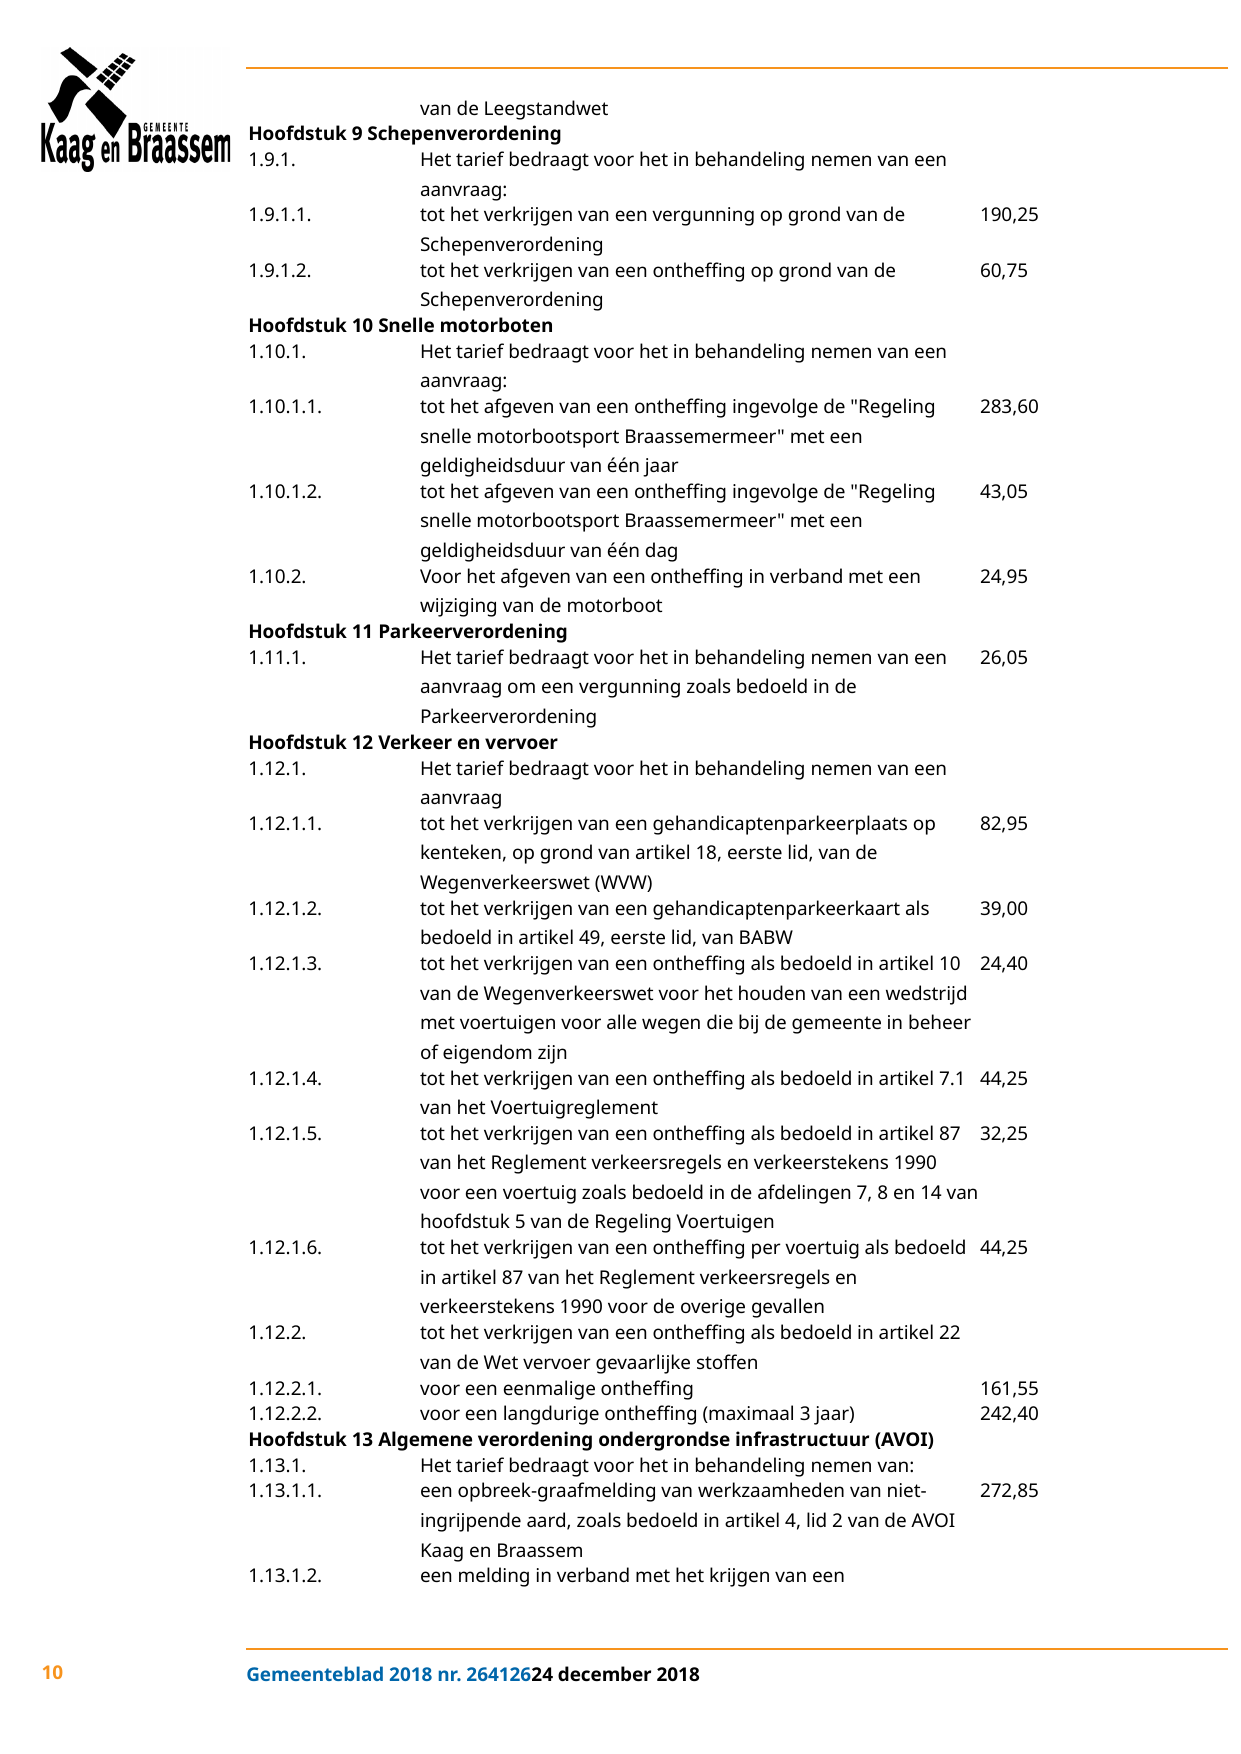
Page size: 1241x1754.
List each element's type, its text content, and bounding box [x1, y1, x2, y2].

table_cell 44,25 [980, 1235, 1152, 1319]
table_cell Het tarief bedraagt voor het in behandeling nemen van: [420, 1452, 980, 1478]
table_cell [980, 755, 1152, 810]
table_cell 1.12.2. [248, 1319, 420, 1375]
table_cell 272,85 [980, 1478, 1152, 1562]
table_cell [248, 95, 420, 121]
table_cell 1.13.1. [248, 1452, 420, 1478]
table_cell 1.12.1.3. [248, 950, 420, 1065]
table_cell Het tarief bedraagt voor het in behandeling nemen van een aanvraag [420, 755, 980, 810]
table_cell 1.9.1. [248, 146, 420, 202]
table_cell tot het verkrijgen van een ontheffing als bedoeld in artikel 87 van het Reglement verkeersregels en verkeerstekens 1990 voor een voertuig zoals bedoeld in de afdelingen 7, 8 en 14 van hoofdstuk 5 van de Regeling Voertuigen [420, 1120, 980, 1234]
table_cell 1.12.1.1. [248, 810, 420, 895]
table_cell Hoofdstuk 10 Snelle motorboten [248, 312, 1152, 338]
table_cell 1.10.2. [248, 563, 420, 618]
table_cell 60,75 [980, 257, 1152, 312]
table_cell voor een eenmalige ontheffing [420, 1375, 980, 1400]
table_cell voor een langdurige ontheffing (maximaal 3 jaar) [420, 1400, 980, 1426]
table_cell 1.12.1.4. [248, 1065, 420, 1120]
table_cell Hoofdstuk 13 Algemene verordening ondergrondse infrastructuur (AVOI) [248, 1426, 1152, 1452]
table_cell 242,40 [980, 1400, 1152, 1426]
table_cell 1.11.1. [248, 644, 420, 729]
table_cell 1.13.1.2. [248, 1563, 420, 1588]
table_cell een opbreek-graafmelding van werkzaamheden van niet-ingrijpende aard, zoals bedoeld in artikel 4, lid 2 van de AVOI Kaag en Braassem [420, 1478, 980, 1562]
table_cell 283,60 [980, 393, 1152, 478]
table_cell tot het verkrijgen van een gehandicaptenparkeerplaats op kenteken, op grond van artikel 18, eerste lid, van de Wegenverkeerswet (WVW) [420, 810, 980, 895]
table_cell 26,05 [980, 644, 1152, 729]
table_cell Hoofdstuk 9 Schepenverordening [248, 121, 1152, 146]
table_cell 1.13.1.1. [248, 1478, 420, 1562]
table_cell 1.12.1.5. [248, 1120, 420, 1234]
table_cell 1.12.1.2. [248, 895, 420, 950]
table_cell 1.10.1.2. [248, 478, 420, 563]
picture [41, 47, 231, 172]
table_cell 32,25 [980, 1120, 1152, 1234]
table_cell 1.10.1.1. [248, 393, 420, 478]
table_cell Voor het afgeven van een ontheffing in verband met een wijziging van de motorboot [420, 563, 980, 618]
table_cell [980, 338, 1152, 393]
table_cell tot het verkrijgen van een ontheffing als bedoeld in artikel 10 van de Wegenverkeerswet voor het houden van een wedstrijd met voertuigen voor alle wegen die bij de gemeente in beheer of eigendom zijn [420, 950, 980, 1065]
table_cell Hoofdstuk 11 Parkeerverordening [248, 618, 1152, 644]
table_cell van de Leegstandwet [420, 95, 980, 121]
table_cell [980, 1319, 1152, 1375]
table_cell tot het verkrijgen van een ontheffing per voertuig als bedoeld in artikel 87 van het Reglement verkeersregels en verkeerstekens 1990 voor de overige gevallen [420, 1235, 980, 1319]
table_cell tot het verkrijgen van een ontheffing als bedoeld in artikel 22 van de Wet vervoer gevaarlijke stoffen [420, 1319, 980, 1375]
table_cell tot het afgeven van een ontheffing ingevolge de "Regeling snelle motorbootsport Braassemermeer" met een geldigheidsduur van één dag [420, 478, 980, 563]
table_cell 1.9.1.1. [248, 202, 420, 257]
table_cell een melding in verband met het krijgen van een [420, 1563, 980, 1588]
table_cell Het tarief bedraagt voor het in behandeling nemen van een aanvraag om een vergunning zoals bedoeld in de Parkeerverordening [420, 644, 980, 729]
table_cell [980, 1452, 1152, 1478]
table_cell tot het verkrijgen van een vergunning op grond van de Schepenverordening [420, 202, 980, 257]
table_cell 1.9.1.2. [248, 257, 420, 312]
table_cell 39,00 [980, 895, 1152, 950]
table_cell 43,05 [980, 478, 1152, 563]
table_cell 1.10.1. [248, 338, 420, 393]
table_cell 1.12.1.6. [248, 1235, 420, 1319]
table_cell tot het afgeven van een ontheffing ingevolge de "Regeling snelle motorbootsport Braassemermeer" met een geldigheidsduur van één jaar [420, 393, 980, 478]
table_cell 24,95 [980, 563, 1152, 618]
table_cell 1.12.1. [248, 755, 420, 810]
table_cell 24,40 [980, 950, 1152, 1065]
table_cell tot het verkrijgen van een ontheffing als bedoeld in artikel 7.1 van het Voertuigreglement [420, 1065, 980, 1120]
table_cell 82,95 [980, 810, 1152, 895]
table_cell tot het verkrijgen van een ontheffing op grond van de Schepenverordening [420, 257, 980, 312]
table_cell 190,25 [980, 202, 1152, 257]
table_cell [980, 146, 1152, 202]
table_cell [980, 95, 1152, 121]
table_cell 1.12.2.1. [248, 1375, 420, 1400]
table_cell [980, 1563, 1152, 1588]
table_cell 161,55 [980, 1375, 1152, 1400]
table_cell 44,25 [980, 1065, 1152, 1120]
table_cell Hoofdstuk 12 Verkeer en vervoer [248, 729, 1152, 755]
table_cell 1.12.2.2. [248, 1400, 420, 1426]
table_cell tot het verkrijgen van een gehandicaptenparkeerkaart als bedoeld in artikel 49, eerste lid, van BABW [420, 895, 980, 950]
table_cell Het tarief bedraagt voor het in behandeling nemen van een aanvraag: [420, 146, 980, 202]
table_cell Het tarief bedraagt voor het in behandeling nemen van een aanvraag: [420, 338, 980, 393]
